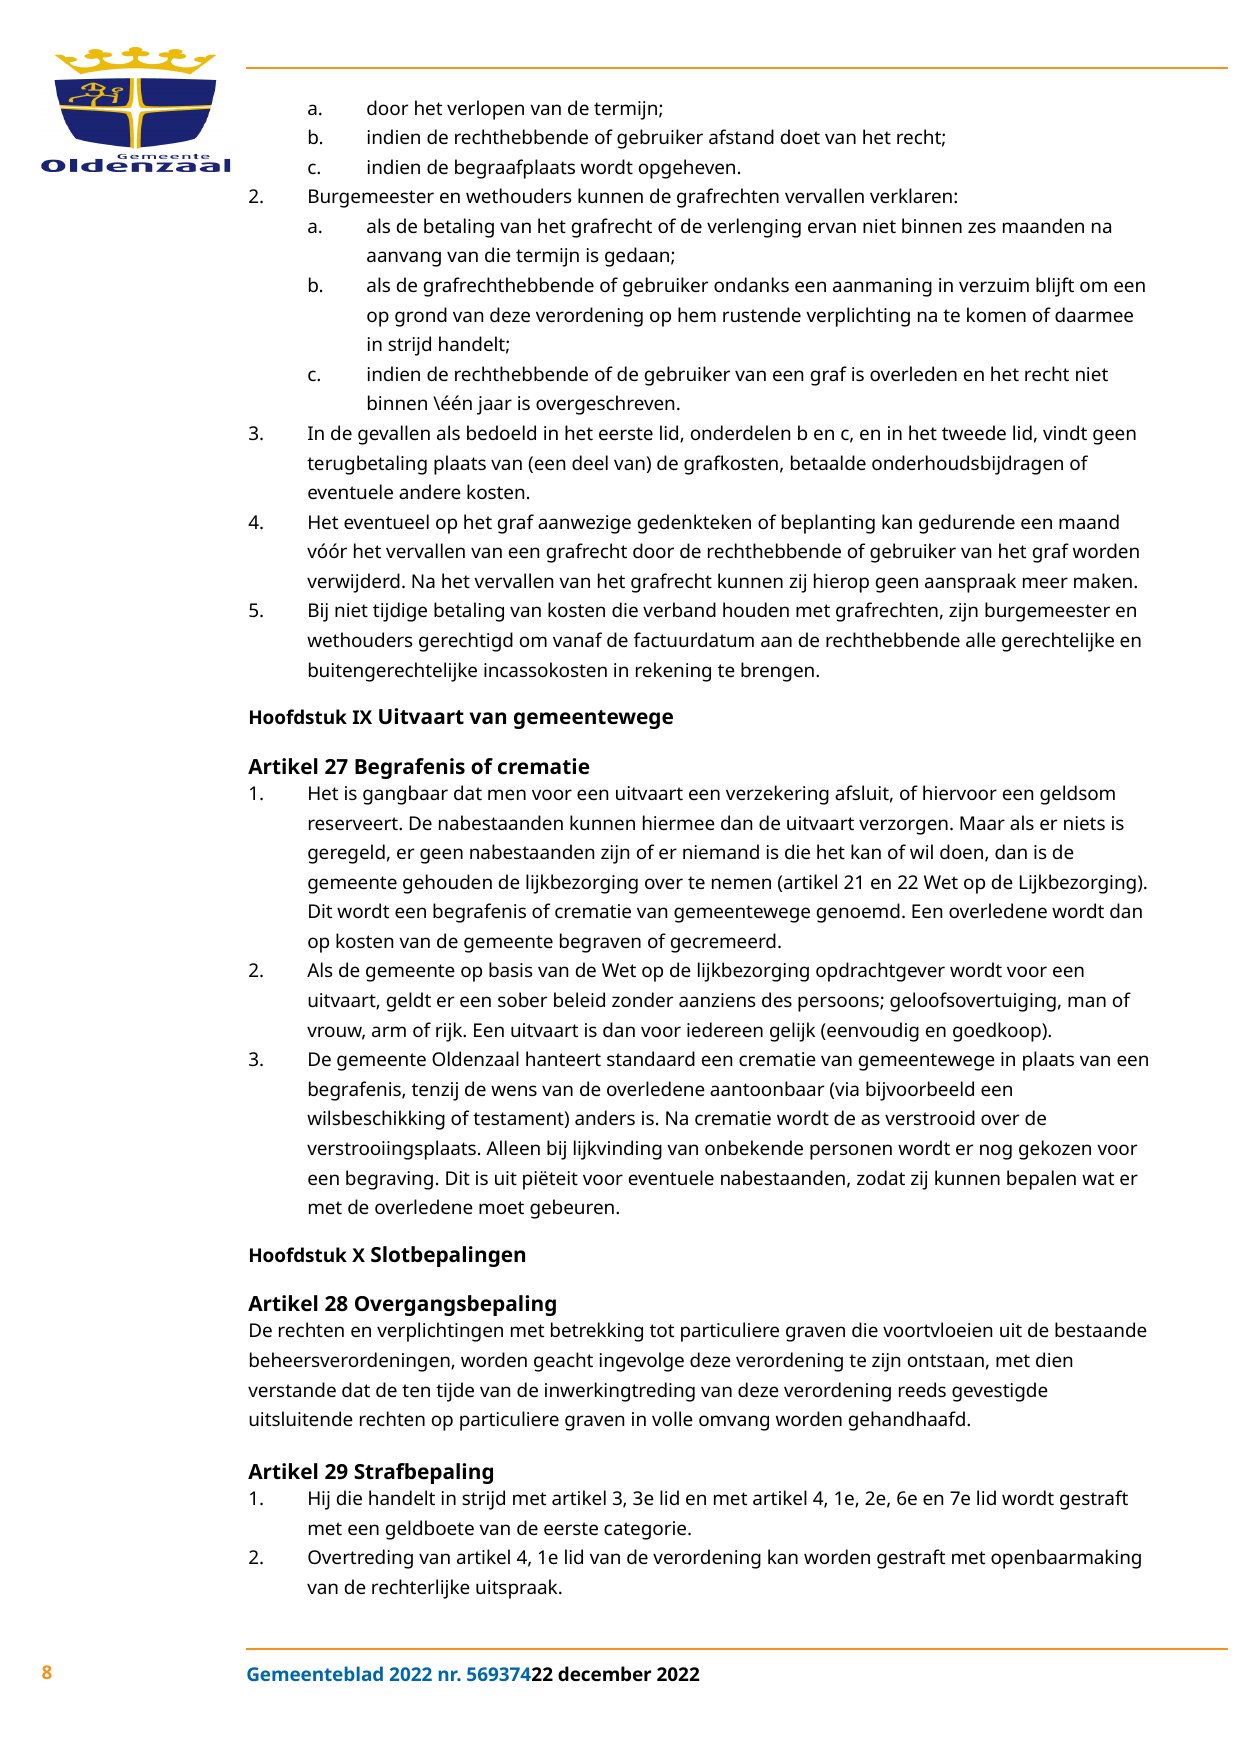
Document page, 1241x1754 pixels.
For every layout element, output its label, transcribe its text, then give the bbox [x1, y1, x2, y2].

text Artikel 27 Begrafenis of crematie [248, 752, 1152, 780]
text Hoofdstuk IX Uitvaart van gemeentewege [248, 702, 1152, 731]
list als de grafrechthebbende of gebruiker ondanks een aanmaning in verzuim blijft om een op grond van deze verordening op hem rustende verplichting na te komen of daarmee in strijd handelt; [307, 272, 1152, 357]
list indien de begraafplaats wordt opgeheven. [307, 154, 1152, 180]
list Het is gangbaar dat men voor een uitvaart een verzekering afsluit, of hiervoor een geldsom reserveert. De nabestaanden kunnen hiermee dan de uitvaart verzorgen. Maar als er niets is geregeld, er geen nabestaanden zijn of er niemand is die het kan of wil doen, dan is de gemeente gehouden de lijkbezorging over te nemen (artikel 21 en 22 Wet op de Lijkbezorging). Dit wordt een begrafenis of crematie van gemeentewege genoemd. Een overledene wordt dan op kosten van de gemeente begraven of gecremeerd. [248, 780, 1152, 954]
list Burgemeester en wethouders kunnen de grafrechten vervallen verklaren: [248, 183, 1152, 209]
list door het verlopen van de termijn; [307, 95, 1152, 121]
list indien de rechthebbende of de gebruiker van een graf is overleden en het recht niet binnen \één jaar is overgeschreven. [307, 361, 1152, 416]
list Bij niet tijdige betaling van kosten die verband houden met grafrechten, zijn burgemeester en wethouders gerechtigd om vanaf de factuurdatum aan de rechthebbende alle gerechtelijke en buitengerechtelijke incassokosten in rekening te brengen. [248, 598, 1152, 683]
text Artikel 29 Strafbepaling [248, 1457, 1152, 1485]
picture [41, 47, 231, 172]
list Als de gemeente op basis van de Wet op de lijkbezorging opdrachtgever wordt voor een uitvaart, geldt er een sober beleid zonder aanziens des persoons; geloofsovertuiging, man of vrouw, arm of rijk. Een uitvaart is dan voor iedereen gelijk (eenvoudig en goedkoop). [248, 958, 1152, 1043]
text De rechten en verplichtingen met betrekking tot particuliere graven die voortvloeien uit de bestaande beheersverordeningen, worden geacht ingevolge deze verordening te zijn ontstaan, met dien verstande dat de ten tijde van de inwerkingtreding van deze verordening reeds gevestigde uitsluitende rechten op particuliere graven in volle omvang worden gehandhaafd. [248, 1318, 1152, 1432]
text Hoofdstuk X Slotbepalingen [248, 1240, 1152, 1268]
list Hij die handelt in strijd met artikel 3, 3e lid en met artikel 4, 1e, 2e, 6e en 7e lid wordt gestraft met een geldboete van de eerste categorie. [248, 1485, 1152, 1541]
list In de gevallen als bedoeld in het eerste lid, onderdelen b en c, en in het tweede lid, vindt geen terugbetaling plaats van (een deel van) de grafkosten, betaalde onderhoudsbijdragen of eventuele andere kosten. [248, 420, 1152, 505]
list Het eventueel op het graf aanwezige gedenkteken of beplanting kan gedurende een maand vóór het vervallen van een grafrecht door de rechthebbende of gebruiker van het graf worden verwijderd. Na het vervallen van het grafrecht kunnen zij hierop geen aanspraak meer maken. [248, 509, 1152, 594]
list Overtreding van artikel 4, 1e lid van de verordening kan worden gestraft met openbaarmaking van de rechterlijke uitspraak. [248, 1544, 1152, 1600]
text Artikel 28 Overgangsbepaling [248, 1289, 1152, 1318]
list indien de rechthebbende of gebruiker afstand doet van het recht; [307, 124, 1152, 150]
list De gemeente Oldenzaal hanteert standaard een crematie van gemeentewege in plaats van een begrafenis, tenzij de wens van de overledene aantoonbaar (via bijvoorbeeld een wilsbeschikking of testament) anders is. Na crematie wordt de as verstrooid over de verstrooiingsplaats. Alleen bij lijkvinding van onbekende personen wordt er nog gekozen voor een begraving. Dit is uit piëteit voor eventuele nabestaanden, zodat zij kunnen bepalen wat er met de overledene moet gebeuren. [248, 1046, 1152, 1220]
list als de betaling van het grafrecht of de verlenging ervan niet binnen zes maanden na aanvang van die termijn is gedaan; [307, 213, 1152, 268]
